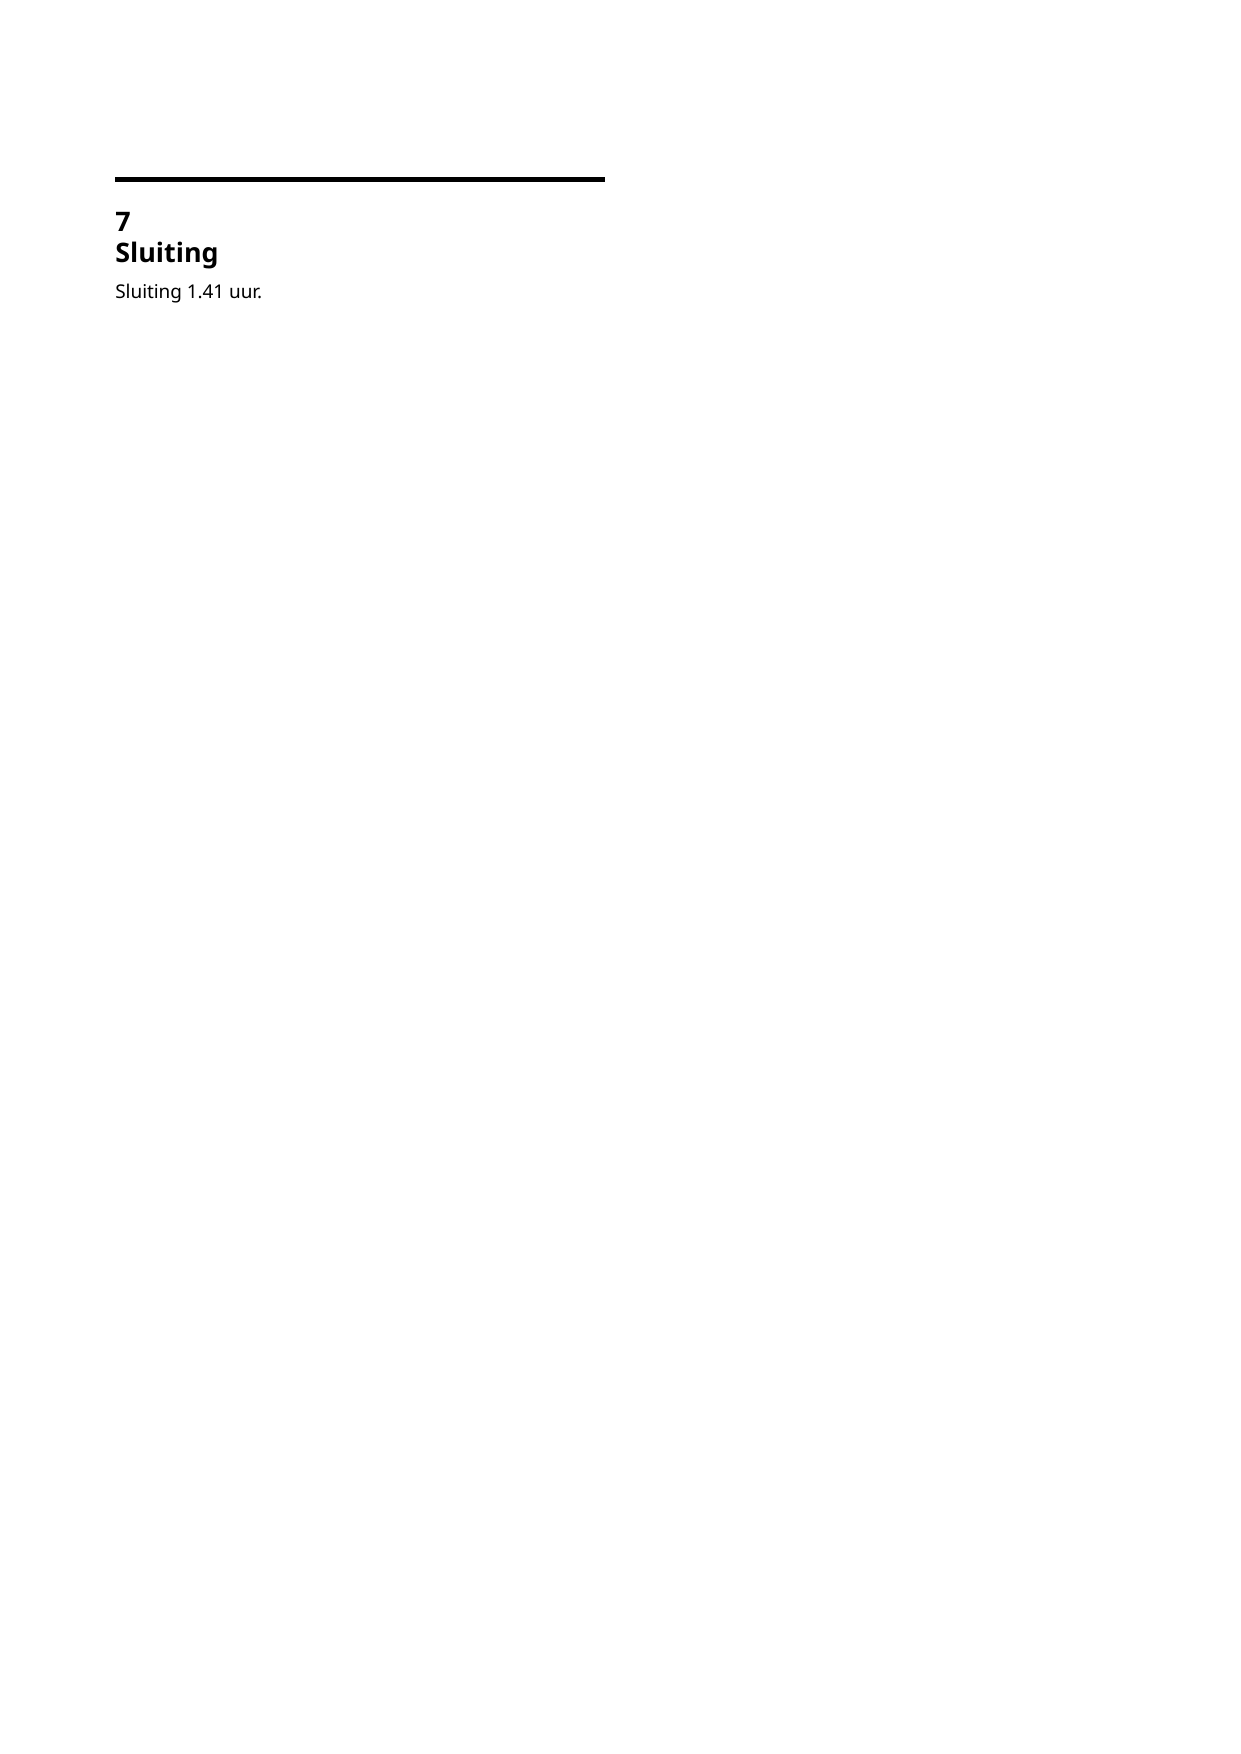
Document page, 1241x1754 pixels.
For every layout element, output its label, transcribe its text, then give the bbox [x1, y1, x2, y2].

text 7 [115, 203, 605, 239]
text Sluiting [115, 239, 605, 283]
text Sluiting 1.41 uur. [115, 283, 605, 302]
